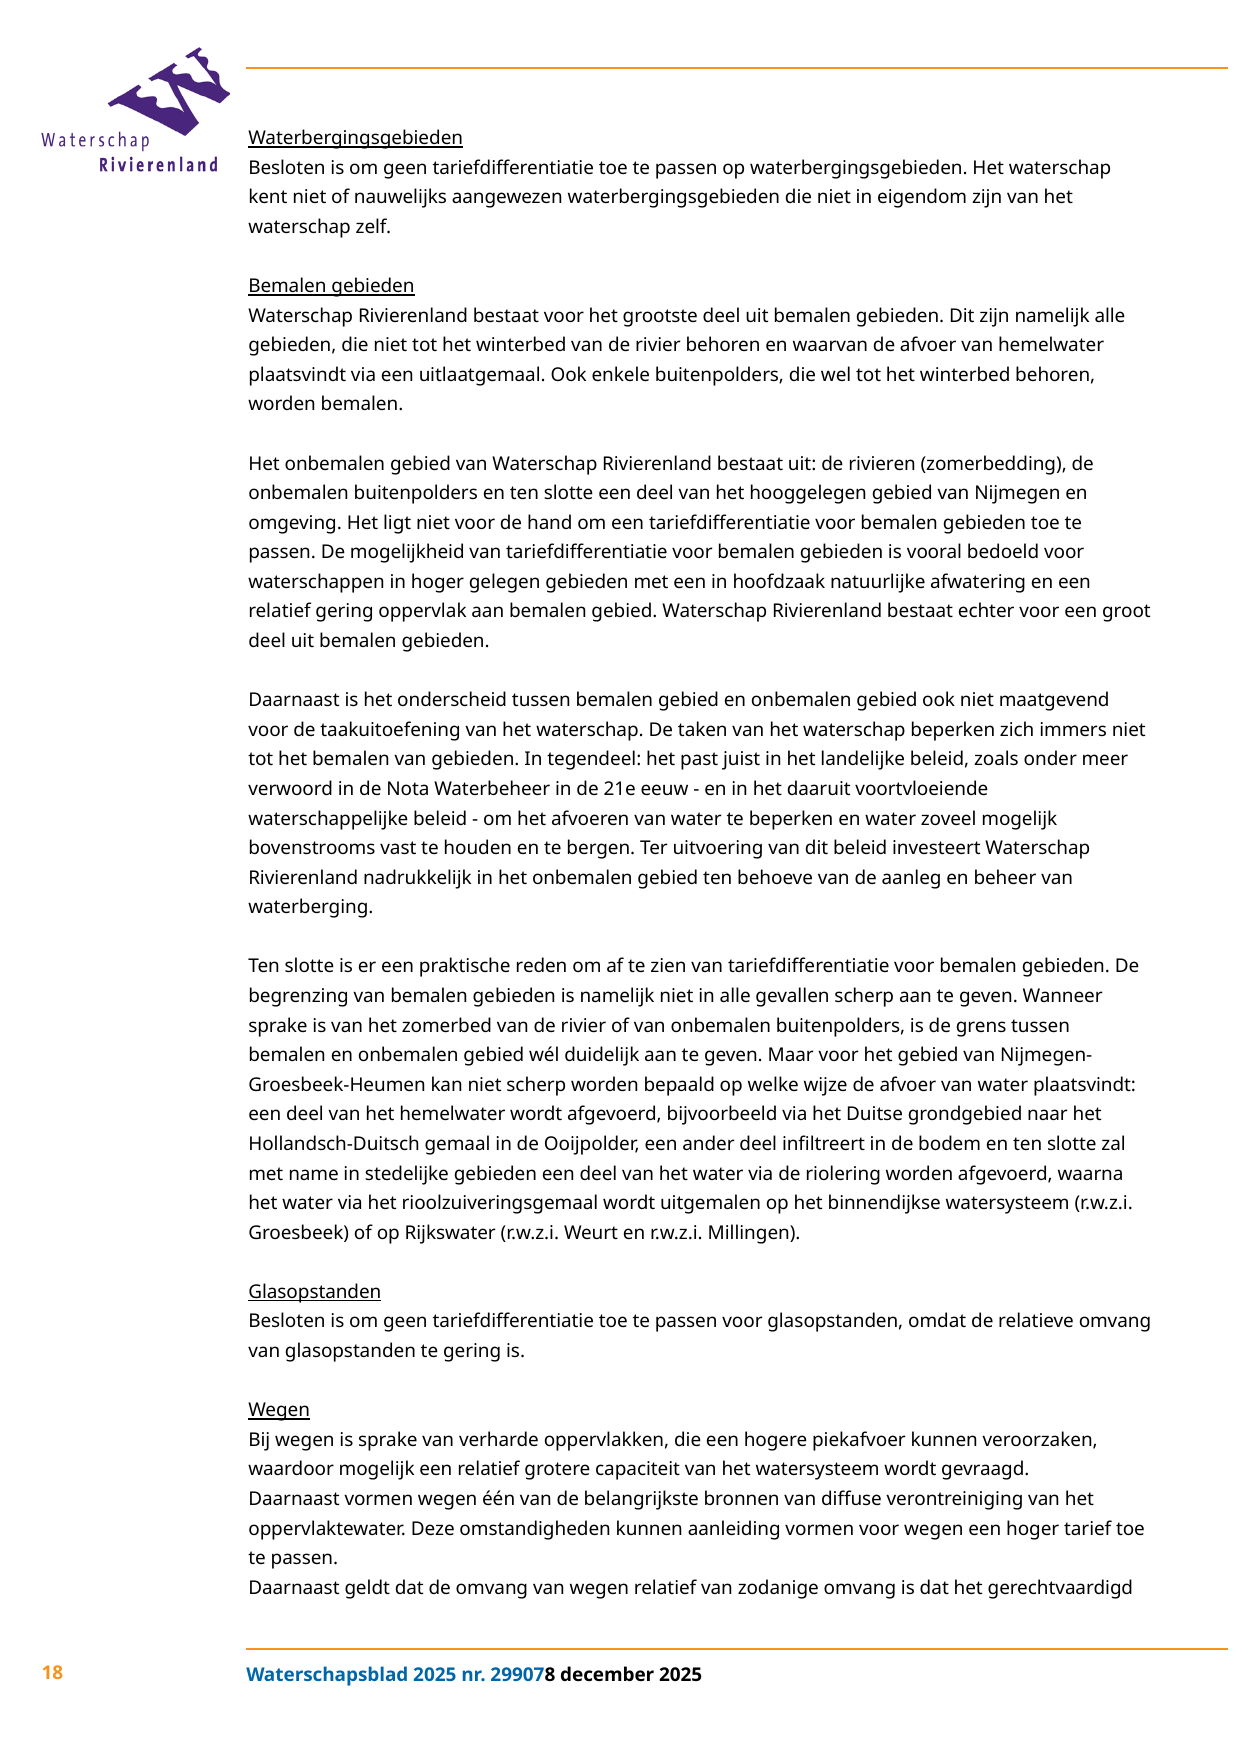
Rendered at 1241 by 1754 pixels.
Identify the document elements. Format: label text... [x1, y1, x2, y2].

text Besloten is om geen tariefdifferentiatie toe te passen op waterbergingsgebieden. Het waterschap kent niet of nauwelijks aangewezen waterbergingsgebieden die niet in eigendom zijn van het waterschap zelf. [248, 154, 1152, 239]
text Het onbemalen gebied van Waterschap Rivierenland bestaat uit: de rivieren (zomerbedding), de onbemalen buitenpolders en ten slotte een deel van het hooggelegen gebied van Nijmegen en omgeving. Het ligt niet voor de hand om een tariefdifferentiatie voor bemalen gebieden toe te passen. De mogelijkheid van tariefdifferentiatie voor bemalen gebieden is vooral bedoeld voor waterschappen in hoger gelegen gebieden met een in hoofdzaak natuurlijke afwatering en een relatief gering oppervlak aan bemalen gebied. Waterschap Rivierenland bestaat echter voor een groot deel uit bemalen gebieden. [248, 450, 1152, 653]
text Waterbergingsgebieden [248, 124, 1152, 150]
text Daarnaast geldt dat de omvang van wegen relatief van zodanige omvang is dat het gerechtvaardigd [248, 1574, 1152, 1600]
text Bij wegen is sprake van verharde oppervlakken, die een hogere piekafvoer kunnen veroorzaken, waardoor mogelijk een relatief grotere capaciteit van het watersysteem wordt gevraagd. [248, 1426, 1152, 1481]
text Glasopstanden [248, 1278, 1152, 1304]
text Waterschap Rivierenland bestaat voor het grootste deel uit bemalen gebieden. Dit zijn namelijk alle gebieden, die niet tot het winterbed van de rivier behoren en waarvan de afvoer van hemelwater plaatsvindt via een uitlaatgemaal. Ook enkele buitenpolders, die wel tot het winterbed behoren, worden bemalen. [248, 302, 1152, 416]
text Besloten is om geen tariefdifferentiatie toe te passen voor glasopstanden, omdat de relatieve omvang van glasopstanden te gering is. [248, 1308, 1152, 1363]
text Daarnaast is het onderscheid tussen bemalen gebied en onbemalen gebied ook niet maatgevend voor de taakuitoefening van het waterschap. De taken van het waterschap beperken zich immers niet tot het bemalen van gebieden. In tegendeel: het past juist in het landelijke beleid, zoals onder meer verwoord in de Nota Waterbeheer in de 21e eeuw - en in het daaruit voortvloeiende waterschappelijke beleid - om het afvoeren van water te beperken en water zoveel mogelijk bovenstrooms vast te houden en te bergen. Ter uitvoering van dit beleid investeert Waterschap Rivierenland nadrukkelijk in het onbemalen gebied ten behoeve van de aanleg en beheer van waterberging. [248, 686, 1152, 919]
text Ten slotte is er een praktische reden om af te zien van tariefdifferentiatie voor bemalen gebieden. De begrenzing van bemalen gebieden is namelijk niet in alle gevallen scherp aan te geven. Wanneer sprake is van het zomerbed van de rivier of van onbemalen buitenpolders, is de grens tussen bemalen en onbemalen gebied wél duidelijk aan te geven. Maar voor het gebied van Nijmegen-Groesbeek-Heumen kan niet scherp worden bepaald op welke wijze de afvoer van water plaatsvindt: een deel van het hemelwater wordt afgevoerd, bijvoorbeeld via het Duitse grondgebied naar het Hollandsch-Duitsch gemaal in de Ooijpolder, een ander deel infiltreert in de bodem en ten slotte zal met name in stedelijke gebieden een deel van het water via de riolering worden afgevoerd, waarna het water via het rioolzuiveringsgemaal wordt uitgemalen op het binnendijkse watersysteem (r.w.z.i. Groesbeek) of op Rijkswater (r.w.z.i. Weurt en r.w.z.i. Millingen). [248, 953, 1152, 1245]
text Wegen [248, 1396, 1152, 1422]
picture [41, 47, 231, 172]
text Daarnaast vormen wegen één van de belangrijkste bronnen van diffuse verontreiniging van het oppervlaktewater. Deze omstandigheden kunnen aanleiding vormen voor wegen een hoger tarief toe te passen. [248, 1485, 1152, 1570]
text Bemalen gebieden [248, 272, 1152, 298]
